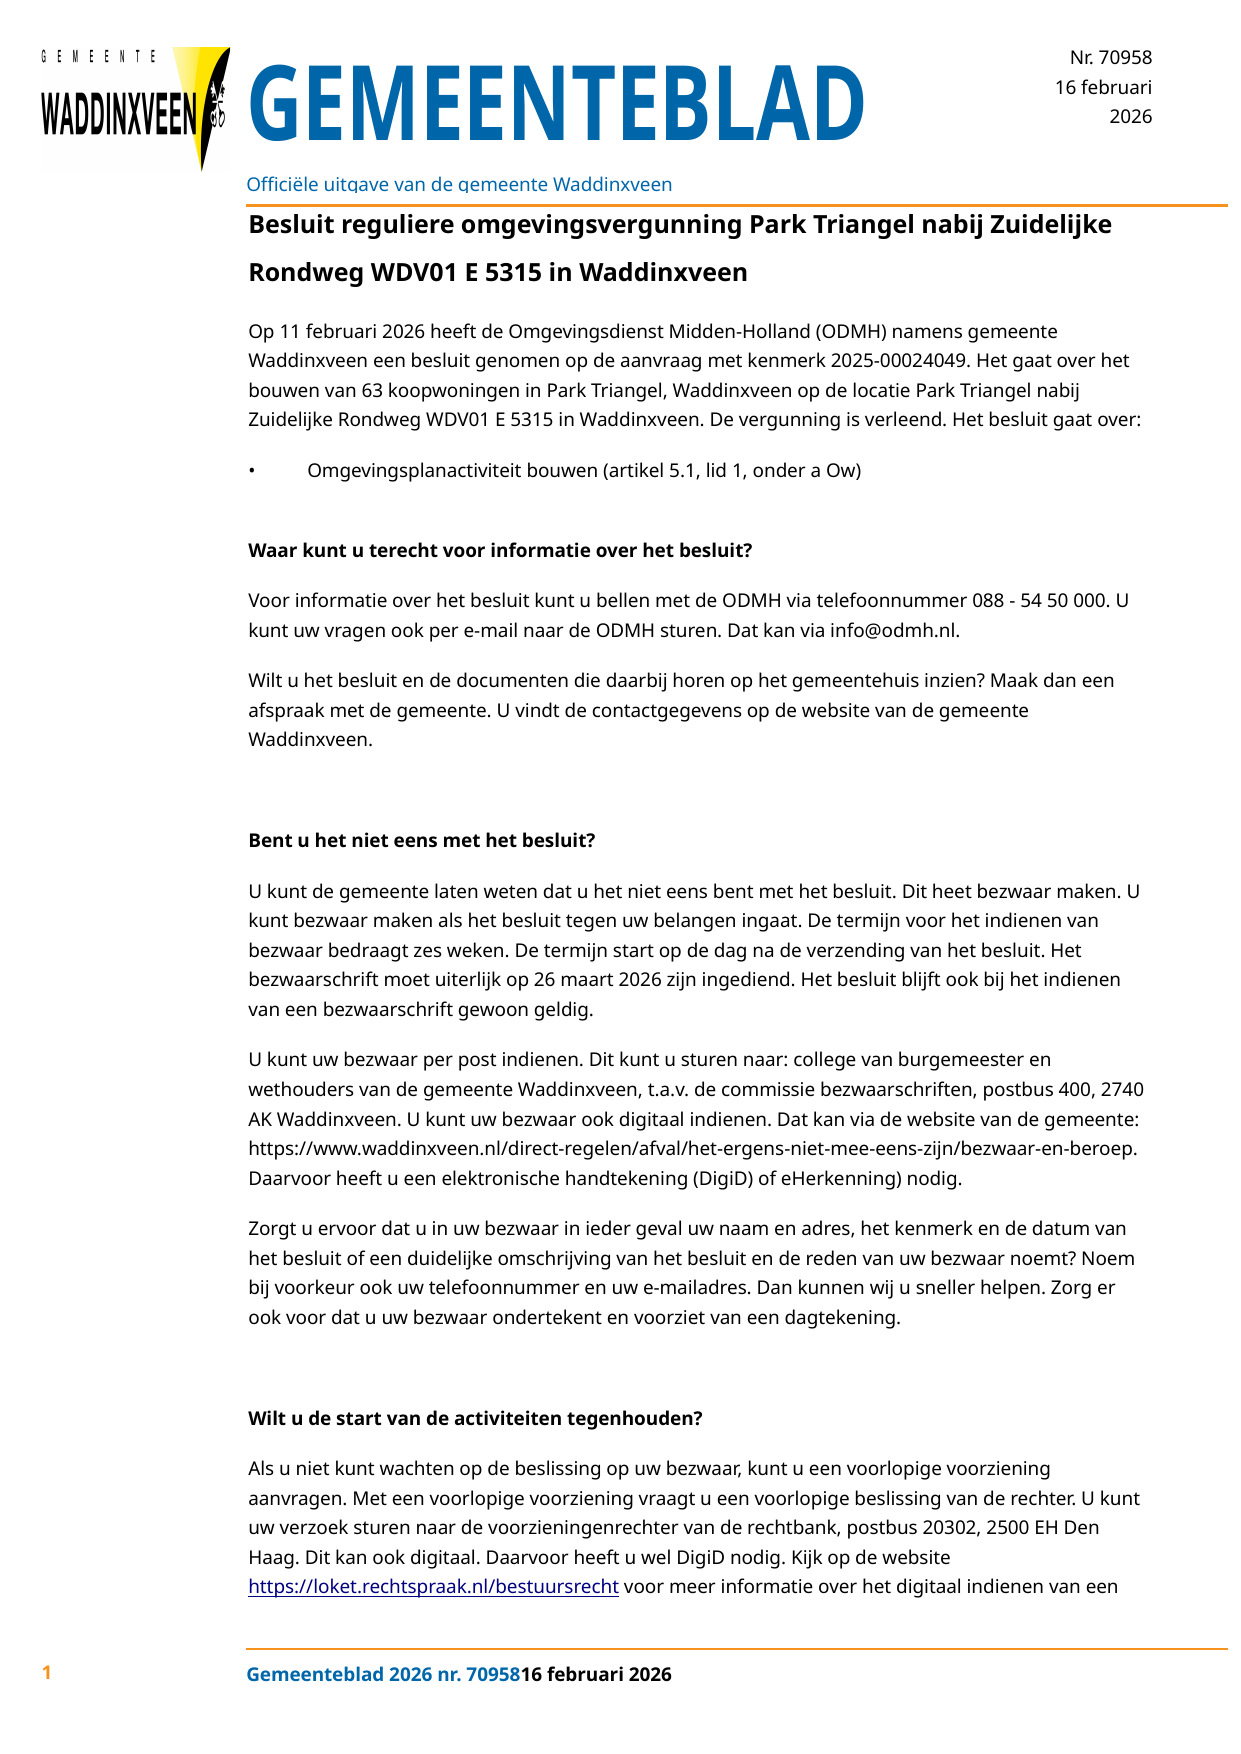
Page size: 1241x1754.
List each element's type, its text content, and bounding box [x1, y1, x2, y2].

text Wilt u de start van de activiteiten tegenhouden? [248, 1405, 1152, 1431]
text Waar kunt u terecht voor informatie over het besluit? [248, 537, 1152, 563]
text Bent u het niet eens met het besluit? [248, 827, 1152, 853]
picture [41, 47, 231, 172]
text Als u niet kunt wachten op de beslissing op uw bezwaar, kunt u een voorlopige voorziening aanvragen. Met een voorlopige voorziening vraagt u een voorlopige beslissing van de rechter. U kunt uw verzoek sturen naar de voorzieningenrechter van de rechtbank, postbus 20302, 2500 EH Den Haag. Dit kan ook digitaal. Daarvoor heeft u wel DigiD nodig. Kijk op de website https://loket.rechtspraak.nl/bestuursrecht voor meer informatie over het digitaal indienen van een [248, 1455, 1152, 1599]
text Zorgt u ervoor dat u in uw bezwaar in ieder geval uw naam en adres, het kenmerk en de datum van het besluit of een duidelijke omschrijving van het besluit en de reden van uw bezwaar noemt? Noem bij voorkeur ook uw telefoonnummer en uw e-mailadres. Dan kunnen wij u sneller helpen. Zorg er ook voor dat u uw bezwaar ondertekent en voorziet van een dagtekening. [248, 1215, 1152, 1330]
text Op 11 februari 2026 heeft de Omgevingsdienst Midden-Holland (ODMH) namens gemeente Waddinxveen een besluit genomen op de aanvraag met kenmerk 2025-00024049. Het gaat over het bouwen van 63 koopwoningen in Park Triangel, Waddinxveen op de locatie Park Triangel nabij Zuidelijke Rondweg WDV01 E 5315 in Waddinxveen. De vergunning is verleend. Het besluit gaat over: [248, 318, 1152, 432]
text U kunt de gemeente laten weten dat u het niet eens bent met het besluit. Dit heet bezwaar maken. U kunt bezwaar maken als het besluit tegen uw belangen ingaat. De termijn voor het indienen van bezwaar bedraagt zes weken. De termijn start op de dag na de verzending van het besluit. Het bezwaarschrift moet uiterlijk op 26 maart 2026 zijn ingediend. Het besluit blijft ook bij het indienen van een bezwaarschrift gewoon geldig. [248, 878, 1152, 1022]
text Voor informatie over het besluit kunt u bellen met de ODMH via telefoonnummer 088 - 54 50 000. U kunt uw vragen ook per e-mail naar de ODMH sturen. Dat kan via info@odmh.nl. [248, 587, 1152, 643]
text Wilt u het besluit en de documenten die daarbij horen op het gemeentehuis inzien? Maak dan een afspraak met de gemeente. U vindt de contactgegevens op de website van de gemeente Waddinxveen. [248, 667, 1152, 752]
list Omgevingsplanactiviteit bouwen (artikel 5.1, lid 1, onder a Ow) [248, 457, 1152, 483]
text Besluit reguliere omgevingsvergunning Park Triangel nabij Zuidelijke Rondweg WDV01 E 5315 in Waddinxveen [248, 207, 1152, 288]
text U kunt uw bezwaar per post indienen. Dit kunt u sturen naar: college van burgemeester en wethouders van de gemeente Waddinxveen, t.a.v. de commissie bezwaarschriften, postbus 400, 2740 AK Waddinxveen. U kunt uw bezwaar ook digitaal indienen. Dat kan via de website van de gemeente: https://www.waddinxveen.nl/direct-regelen/afval/het-ergens-niet-mee-eens-zijn/bezwaar-en-beroep. Daarvoor heeft u een elektronische handtekening (DigiD) of eHerkenning) nodig. [248, 1047, 1152, 1191]
